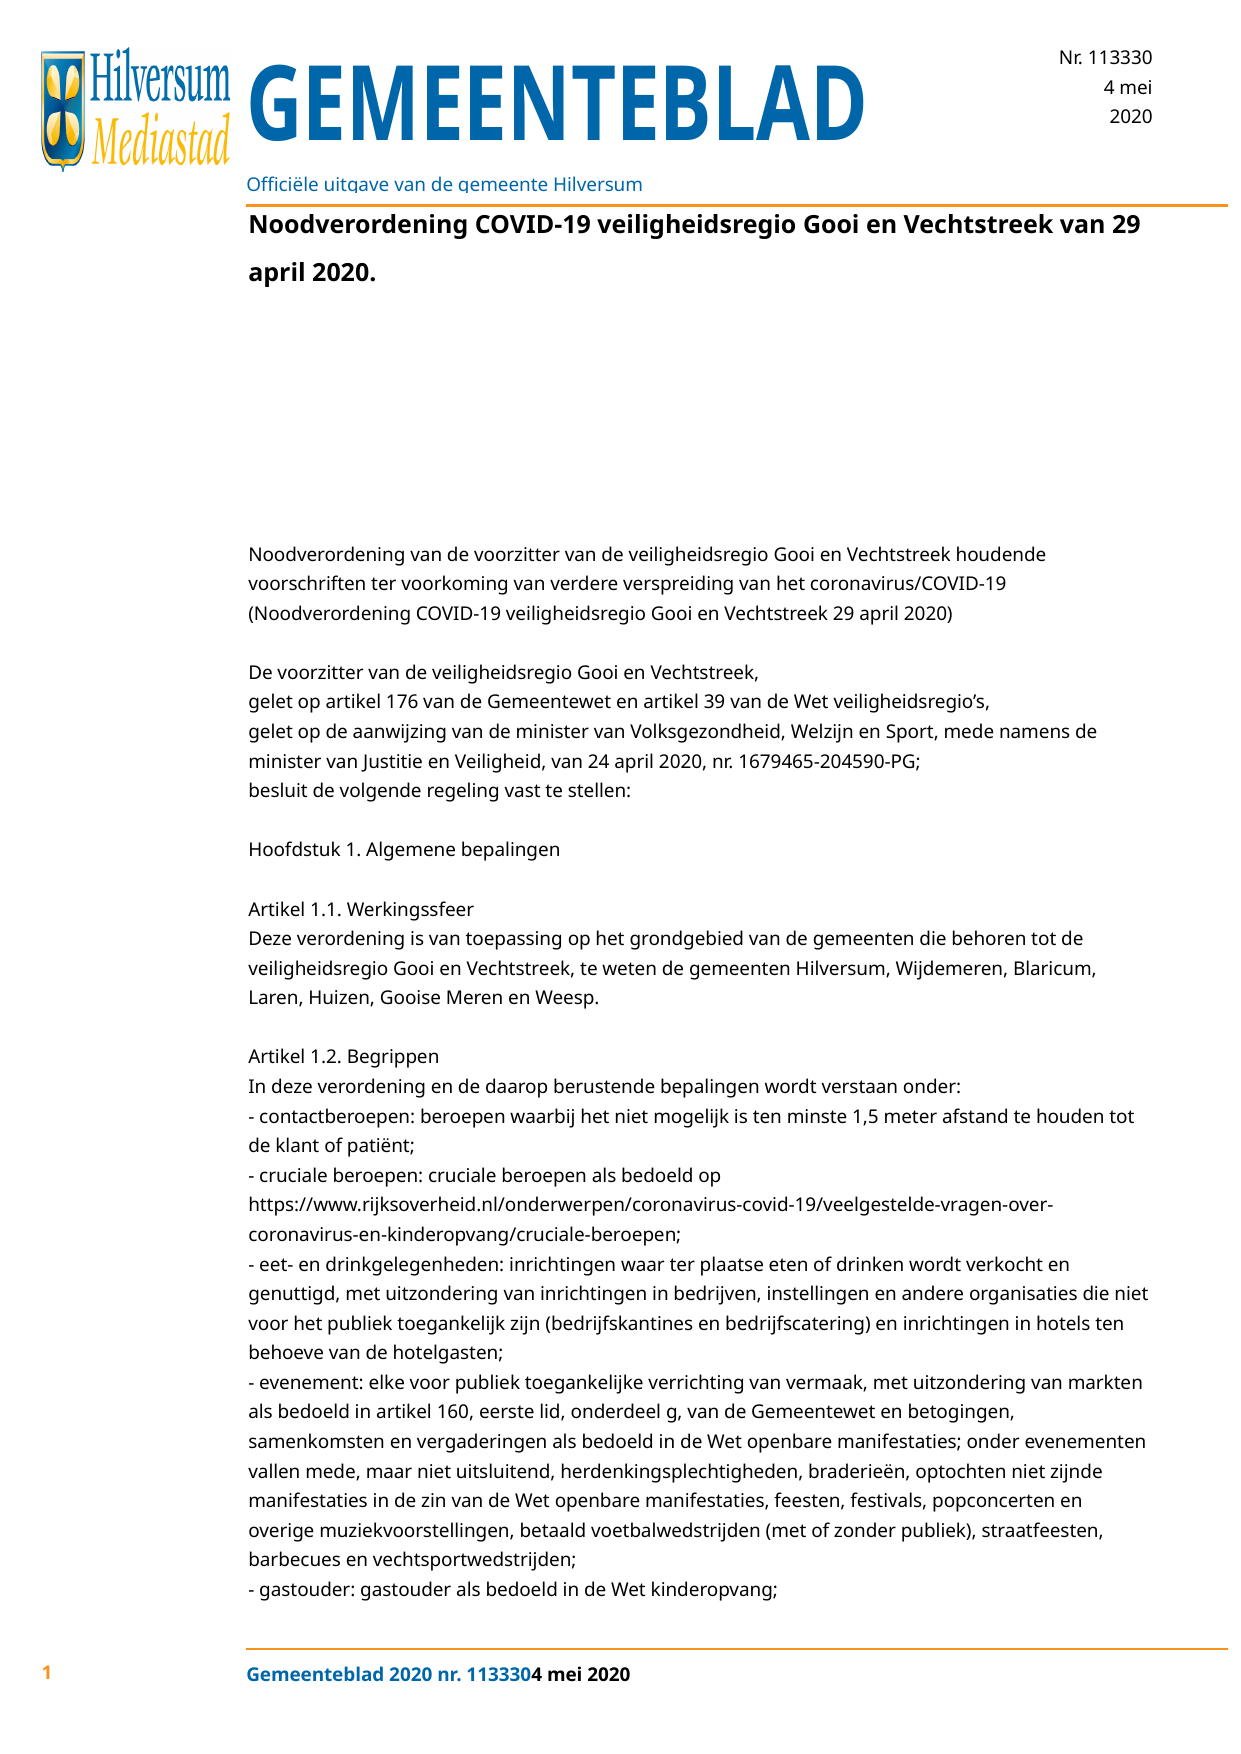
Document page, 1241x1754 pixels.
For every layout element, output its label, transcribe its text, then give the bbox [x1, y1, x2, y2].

text - contactberoepen: beroepen waarbij het niet mogelijk is ten minste 1,5 meter afstand te houden tot de klant of patiënt; [248, 1103, 1152, 1158]
text gelet op de aanwijzing van de minister van Volksgezondheid, Welzijn en Sport, mede namens de minister van Justitie en Veiligheid, van 24 april 2020, nr. 1679465-204590-PG; [248, 718, 1152, 774]
text - gastouder: gastouder als bedoeld in de Wet kinderopvang; [248, 1576, 1152, 1602]
text - evenement: elke voor publiek toegankelijke verrichting van vermaak, met uitzondering van markten als bedoeld in artikel 160, eerste lid, onderdeel g, van de Gemeentewet en betogingen, samenkomsten en vergaderingen als bedoeld in de Wet openbare manifestaties; onder evenementen vallen mede, maar niet uitsluitend, herdenkingsplechtigheden, braderieën, optochten niet zijnde manifestaties in de zin van de Wet openbare manifestaties, feesten, festivals, popconcerten en overige muziekvoorstellingen, betaald voetbalwedstrijden (met of zonder publiek), straatfeesten, barbecues en vechtsportwedstrijden; [248, 1369, 1152, 1572]
text Noodverordening COVID-19 veiligheidsregio Gooi en Vechtstreek van 29 april 2020. [248, 207, 1152, 288]
text De voorzitter van de veiligheidsregio Gooi en Vechtstreek, [248, 659, 1152, 685]
text Artikel 1.2. Begrippen [248, 1044, 1152, 1069]
text Deze verordening is van toepassing op het grondgebied van de gemeenten die behoren tot de veiligheidsregio Gooi en Vechtstreek, te weten de gemeenten Hilversum, Wijdemeren, Blaricum, Laren, Huizen, Gooise Meren en Weesp. [248, 925, 1152, 1010]
text Hoofdstuk 1. Algemene bepalingen [248, 837, 1152, 862]
text In deze verordening en de daarop berustende bepalingen wordt verstaan onder: [248, 1073, 1152, 1099]
picture [41, 47, 231, 172]
text - cruciale beroepen: cruciale beroepen als bedoeld op https://www.rijksoverheid.nl/onderwerpen/coronavirus-covid-19/veelgestelde-vragen-over-coronavirus-en-kinderopvang/cruciale-beroepen; [248, 1162, 1152, 1247]
text Noodverordening van de voorzitter van de veiligheidsregio Gooi en Vechtstreek houdende voorschriften ter voorkoming van verdere verspreiding van het coronavirus/COVID-19 (Noodverordening COVID-19 veiligheidsregio Gooi en Vechtstreek 29 april 2020) [248, 541, 1152, 626]
text - eet- en drinkgelegenheden: inrichtingen waar ter plaatse eten of drinken wordt verkocht en genuttigd, met uitzondering van inrichtingen in bedrijven, instellingen en andere organisaties die niet voor het publiek toegankelijk zijn (bedrijfskantines en bedrijfscatering) en inrichtingen in hotels ten behoeve van de hotelgasten; [248, 1251, 1152, 1365]
text besluit de volgende regeling vast te stellen: [248, 777, 1152, 803]
text Artikel 1.1. Werkingssfeer [248, 896, 1152, 922]
text gelet op artikel 176 van de Gemeentewet en artikel 39 van de Wet veiligheidsregio’s, [248, 689, 1152, 714]
